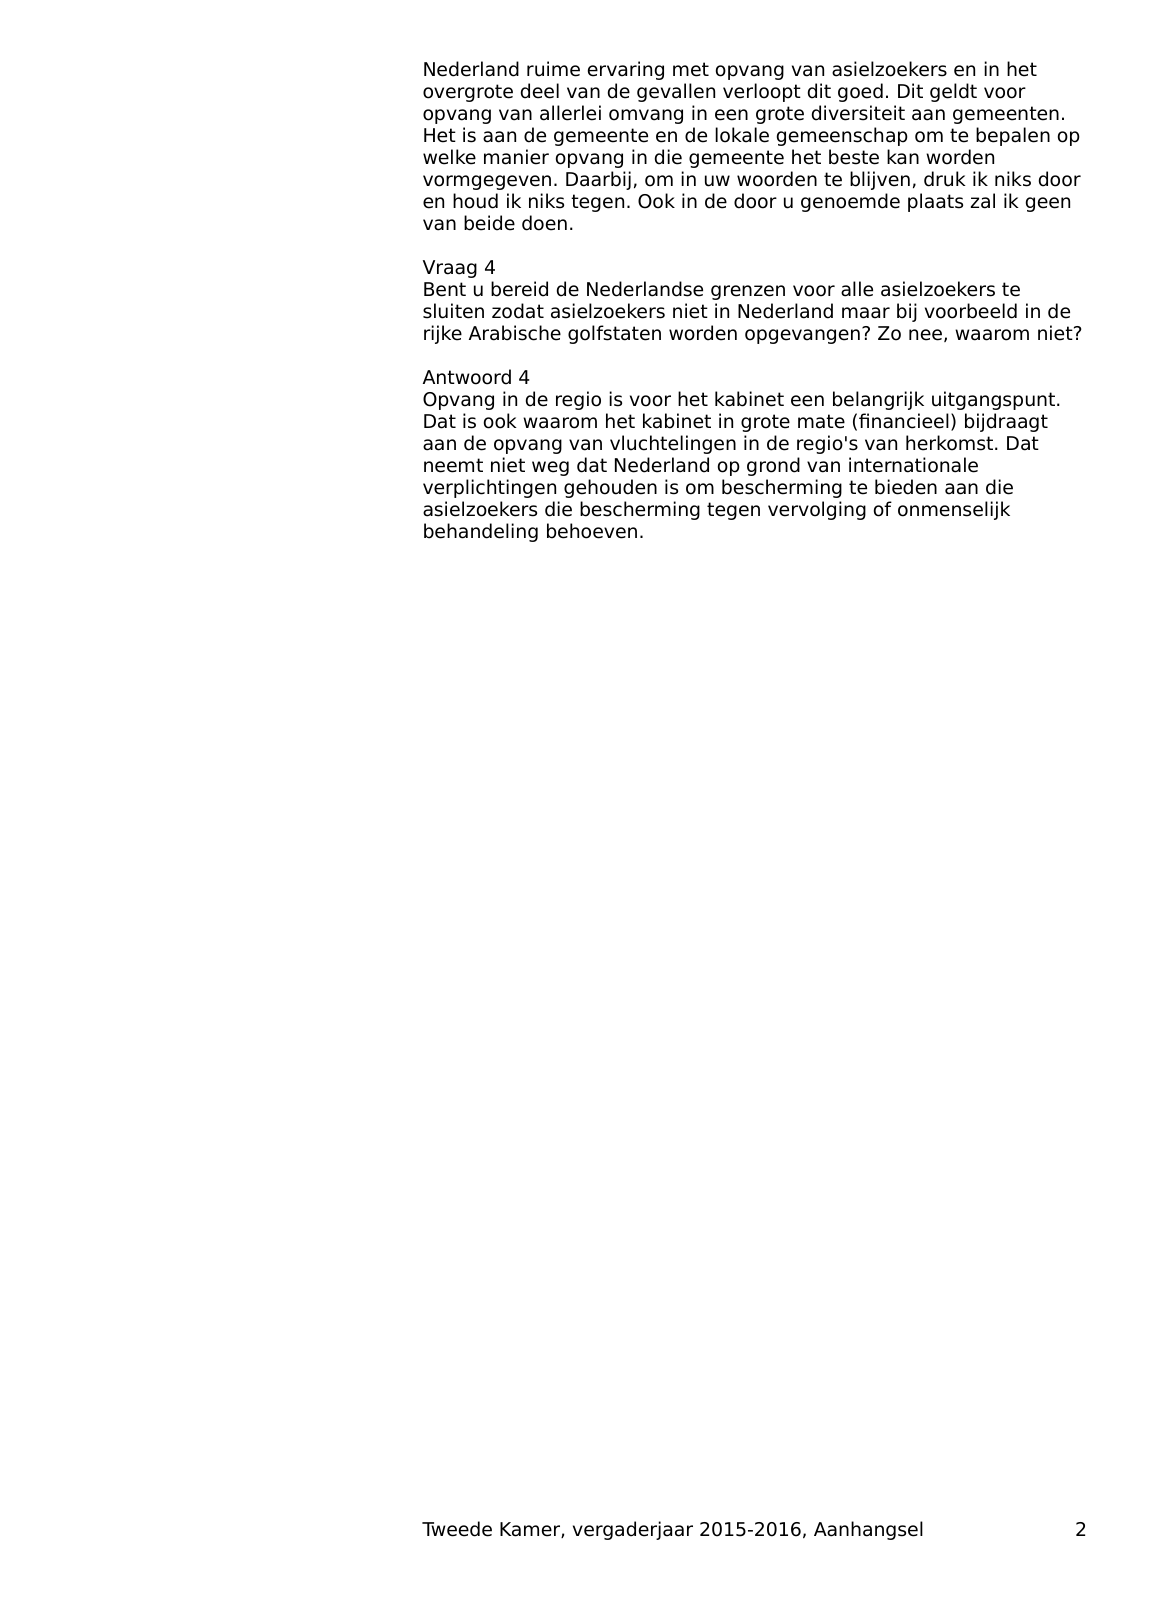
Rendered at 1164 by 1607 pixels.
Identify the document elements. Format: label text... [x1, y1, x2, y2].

text Bent u bereid de Nederlandse grenzen voor alle asielzoekers te sluiten zodat asielzoekers niet in Nederland maar bij voorbeeld in de rijke Arabische golfstaten worden opgevangen? Zo nee, waarom niet? [422, 279, 1087, 345]
text Nederland ruime ervaring met opvang van asielzoekers en in het overgrote deel van de gevallen verloopt dit goed. Dit geldt voor opvang van allerlei omvang in een grote diversiteit aan gemeenten. Het is aan de gemeente en de lokale gemeenschap om te bepalen op welke manier opvang in die gemeente het beste kan worden vormgegeven. Daarbij, om in uw woorden te blijven, druk ik niks door en houd ik niks tegen. Ook in de door u genoemde plaats zal ik geen van beide doen. [422, 59, 1087, 235]
text Opvang in de regio is voor het kabinet een belangrijk uitgangspunt. Dat is ook waarom het kabinet in grote mate (financieel) bijdraagt aan de opvang van vluchtelingen in de regio's van herkomst. Dat neemt niet weg dat Nederland op grond van internationale verplichtingen gehouden is om bescherming te bieden aan die asielzoekers die bescherming tegen vervolging of onmenselijk behandeling behoeven. [422, 389, 1087, 543]
text Vraag 4 [422, 257, 1087, 279]
text Antwoord 4 [422, 367, 1087, 389]
